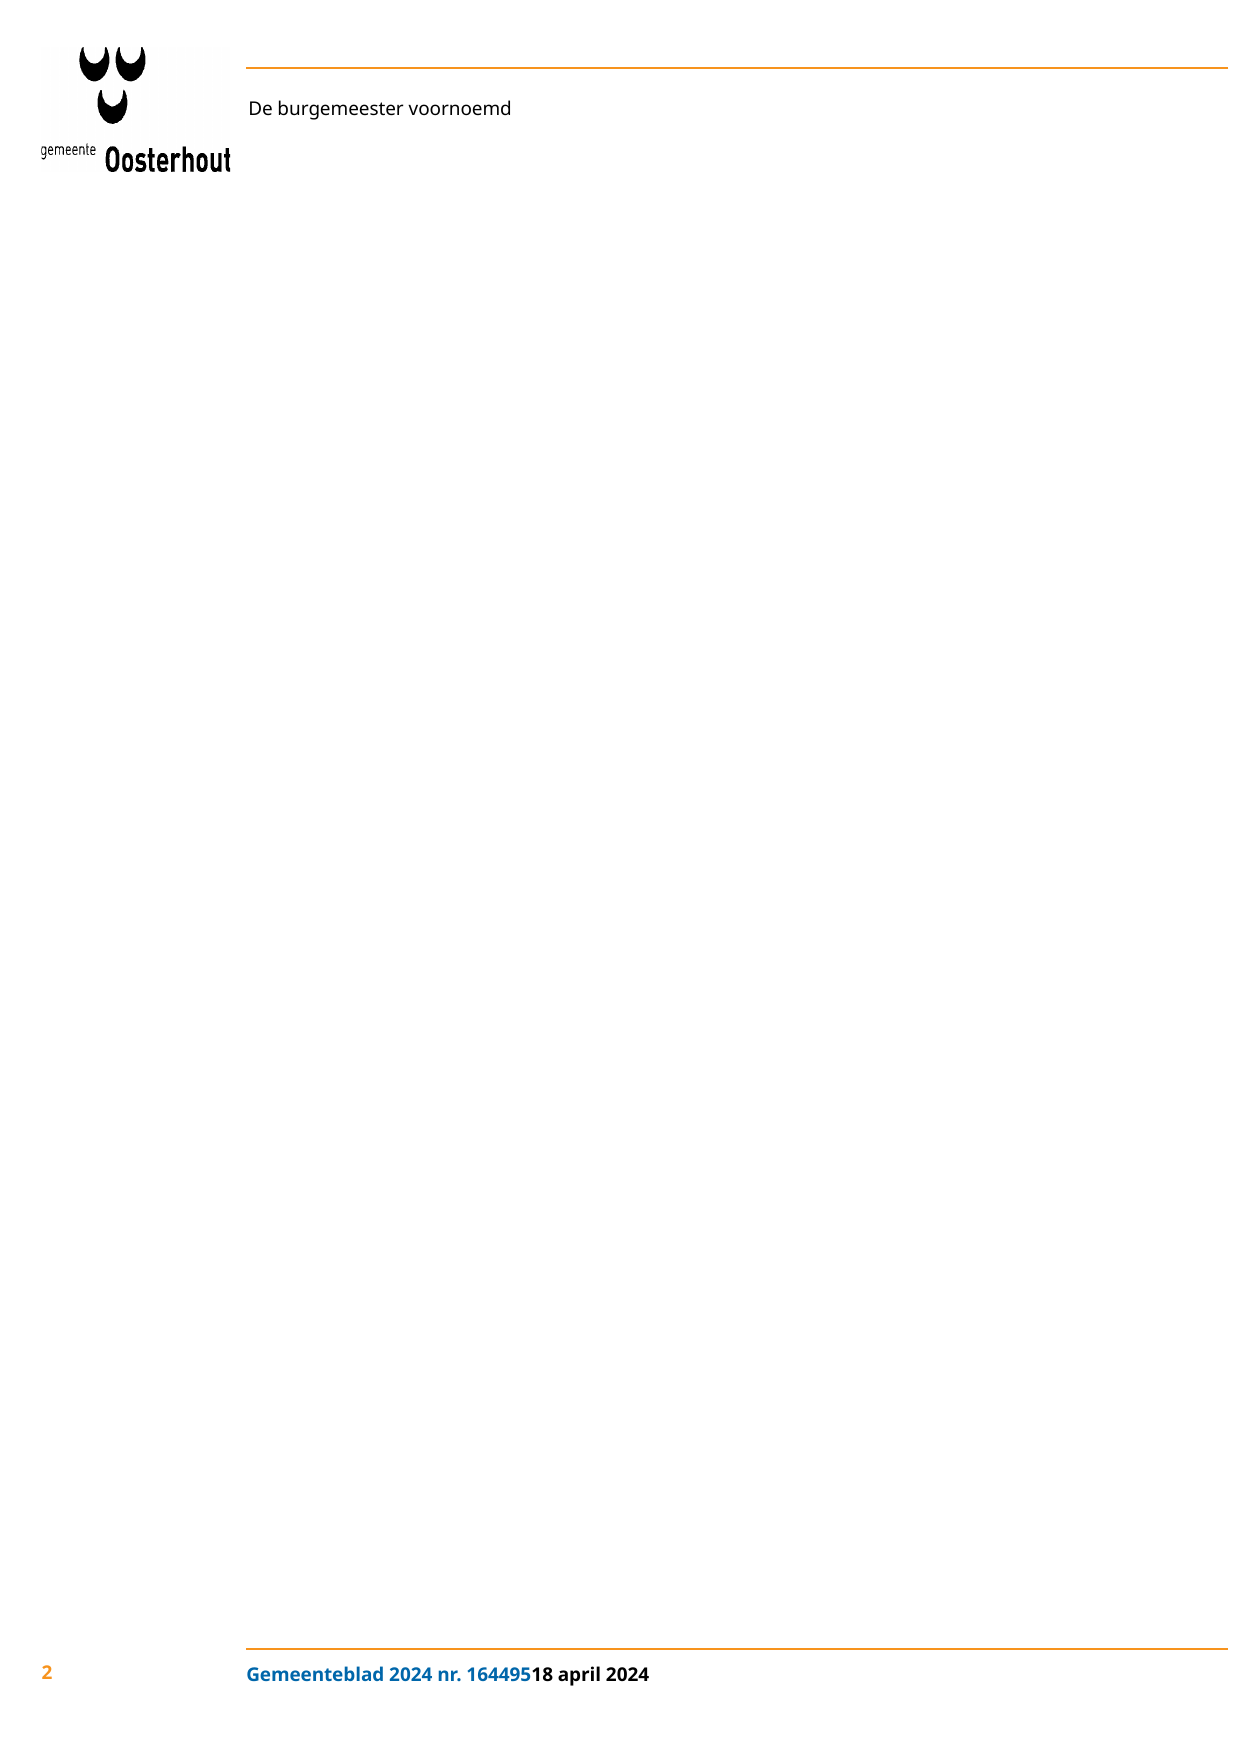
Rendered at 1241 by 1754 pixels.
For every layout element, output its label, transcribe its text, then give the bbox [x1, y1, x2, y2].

picture [41, 47, 231, 172]
text De burgemeester voornoemd [248, 95, 1152, 121]
